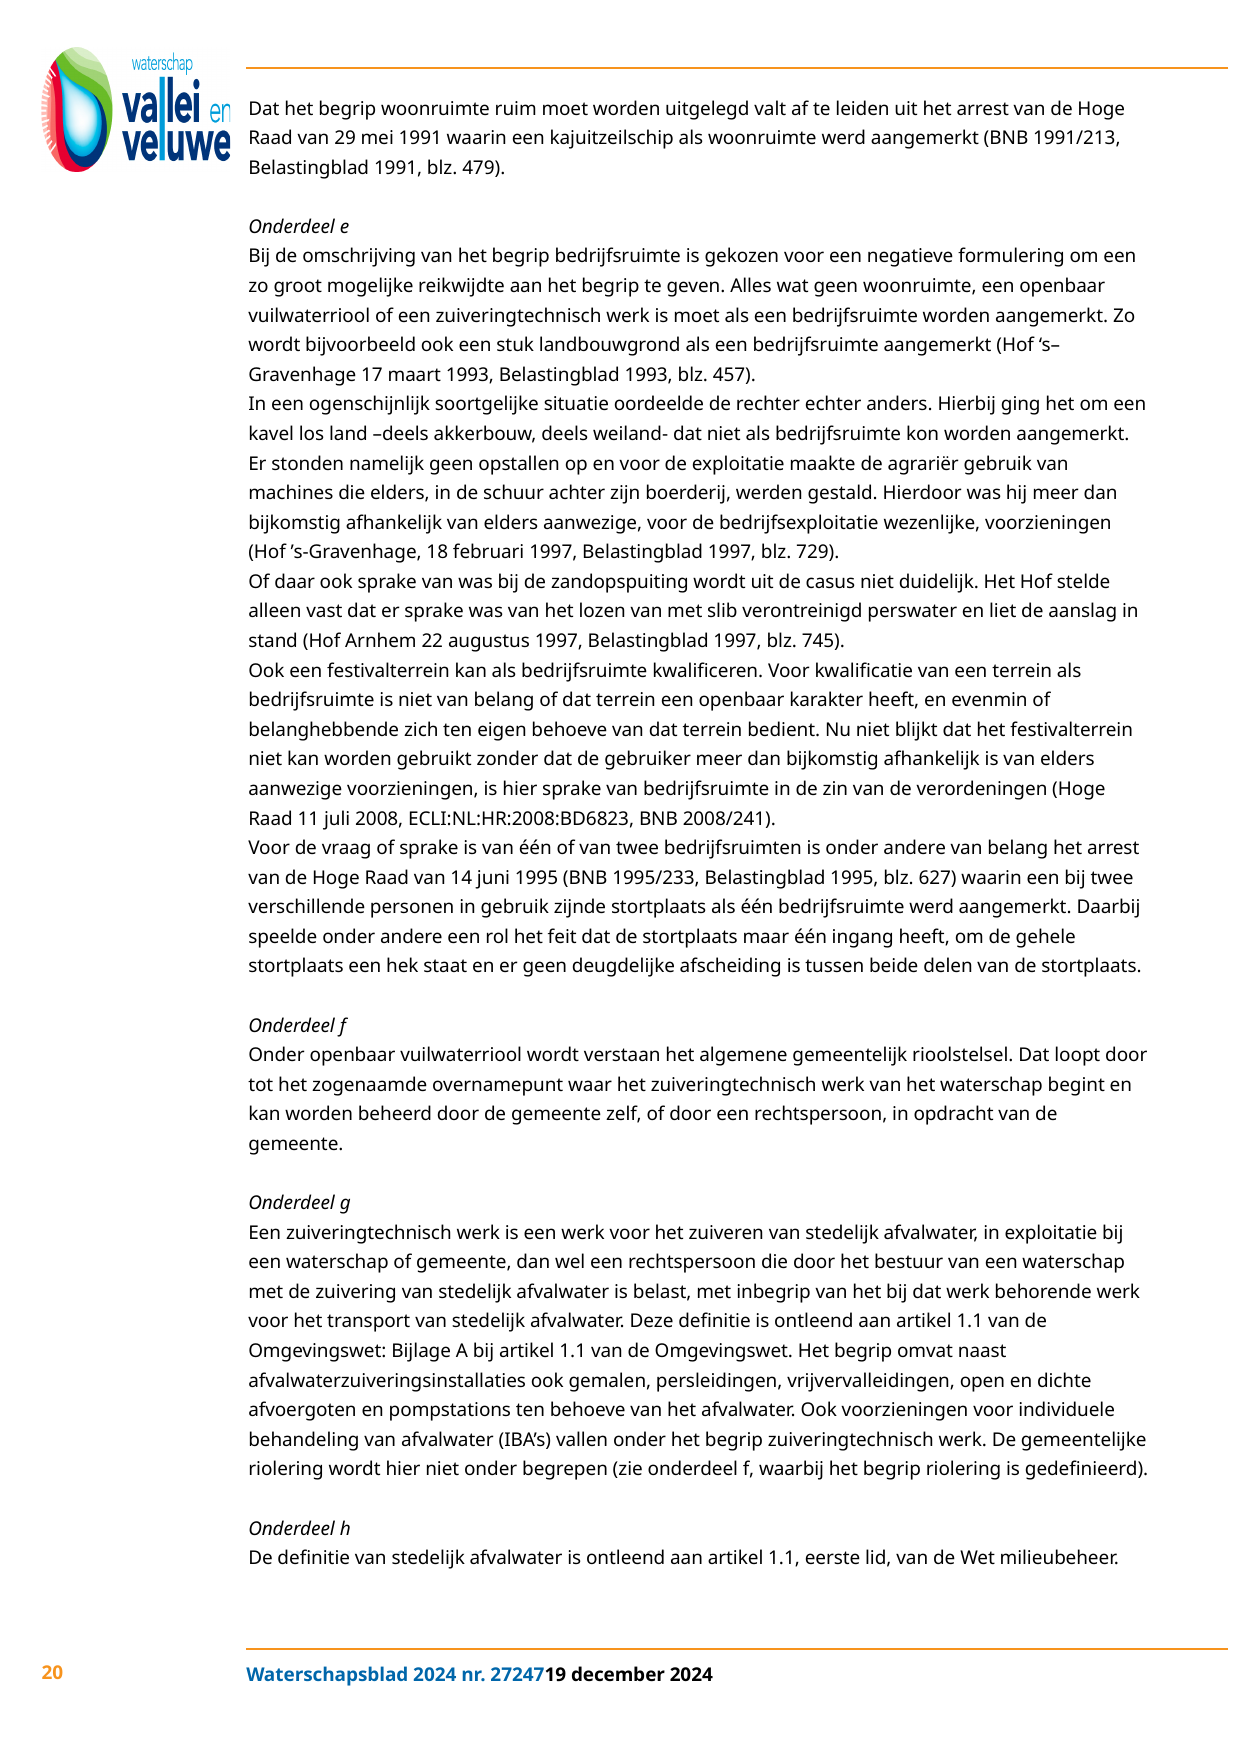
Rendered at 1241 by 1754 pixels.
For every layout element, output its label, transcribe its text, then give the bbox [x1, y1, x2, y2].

text Bij de omschrijving van het begrip bedrijfsruimte is gekozen voor een negatieve formulering om een zo groot mogelijke reikwijdte aan het begrip te geven. Alles wat geen woonruimte, een openbaar vuilwaterriool of een zuiveringtechnisch werk is moet als een bedrijfsruimte worden aangemerkt. Zo wordt bijvoorbeeld ook een stuk landbouwgrond als een bedrijfsruimte aangemerkt (Hof ‘s–Gravenhage 17 maart 1993, Belastingblad 1993, blz. 457). [248, 243, 1152, 387]
text Onderdeel f [248, 1012, 1152, 1038]
text Onderdeel h [248, 1515, 1152, 1541]
text Of daar ook sprake van was bij de zandopspuiting wordt uit de casus niet duidelijk. Het Hof stelde alleen vast dat er sprake was van het lozen van met slib verontreinigd perswater en liet de aanslag in stand (Hof Arnhem 22 augustus 1997, Belastingblad 1997, blz. 745). [248, 568, 1152, 653]
text Onderdeel g [248, 1189, 1152, 1215]
text Ook een festivalterrein kan als bedrijfsruimte kwalificeren. Voor kwalificatie van een terrein als bedrijfsruimte is niet van belang of dat terrein een openbaar karakter heeft, en evenmin of belanghebbende zich ten eigen behoeve van dat terrein bedient. Nu niet blijkt dat het festivalterrein niet kan worden gebruikt zonder dat de gebruiker meer dan bijkomstig afhankelijk is van elders aanwezige voorzieningen, is hier sprake van bedrijfsruimte in de zin van de verordeningen (Hoge Raad 11 juli 2008, ECLI:NL:HR:2008:BD6823, BNB 2008/241). [248, 657, 1152, 831]
text Een zuiveringtechnisch werk is een werk voor het zuiveren van stedelijk afvalwater, in exploitatie bij een waterschap of gemeente, dan wel een rechtspersoon die door het bestuur van een waterschap met de zuivering van stedelijk afvalwater is belast, met inbegrip van het bij dat werk behorende werk voor het transport van stedelijk afvalwater. Deze definitie is ontleend aan artikel 1.1 van de Omgevingswet: Bijlage A bij artikel 1.1 van de Omgevingswet. Het begrip omvat naast afvalwaterzuiveringsinstallaties ook gemalen, persleidingen, vrijvervalleidingen, open en dichte afvoergoten en pompstations ten behoeve van het afvalwater. Ook voorzieningen voor individuele behandeling van afvalwater (IBA’s) vallen onder het begrip zuiveringtechnisch werk. De gemeentelijke riolering wordt hier niet onder begrepen (zie onderdeel f, waarbij het begrip riolering is gedefinieerd). [248, 1219, 1152, 1481]
text Onder openbaar vuilwaterriool wordt verstaan het algemene gemeentelijk rioolstelsel. Dat loopt door tot het zogenaamde overnamepunt waar het zuiveringtechnisch werk van het waterschap begint en kan worden beheerd door de gemeente zelf, of door een rechtspersoon, in opdracht van de gemeente. [248, 1041, 1152, 1156]
text Onderdeel e [248, 213, 1152, 239]
text De definitie van stedelijk afvalwater is ontleend aan artikel 1.1, eerste lid, van de Wet milieubeheer. [248, 1544, 1152, 1570]
text Voor de vraag of sprake is van één of van twee bedrijfsruimten is onder andere van belang het arrest van de Hoge Raad van 14 juni 1995 (BNB 1995/233, Belastingblad 1995, blz. 627) waarin een bij twee verschillende personen in gebruik zijnde stortplaats als één bedrijfsruimte werd aangemerkt. Daarbij speelde onder andere een rol het feit dat de stortplaats maar één ingang heeft, om de gehele stortplaats een hek staat en er geen deugdelijke afscheiding is tussen beide delen van de stortplaats. [248, 834, 1152, 978]
picture [41, 47, 231, 172]
text Dat het begrip woonruimte ruim moet worden uitgelegd valt af te leiden uit het arrest van de Hoge Raad van 29 mei 1991 waarin een kajuitzeilschip als woonruimte werd aangemerkt (BNB 1991/213, Belastingblad 1991, blz. 479). [248, 95, 1152, 180]
text In een ogenschijnlijk soortgelijke situatie oordeelde de rechter echter anders. Hierbij ging het om een kavel los land –deels akkerbouw, deels weiland- dat niet als bedrijfsruimte kon worden aangemerkt. Er stonden namelijk geen opstallen op en voor de exploitatie maakte de agrariër gebruik van machines die elders, in de schuur achter zijn boerderij, werden gestald. Hierdoor was hij meer dan bijkomstig afhankelijk van elders aanwezige, voor de bedrijfsexploitatie wezenlijke, voorzieningen (Hof ’s-Gravenhage, 18 februari 1997, Belastingblad 1997, blz. 729). [248, 391, 1152, 564]
